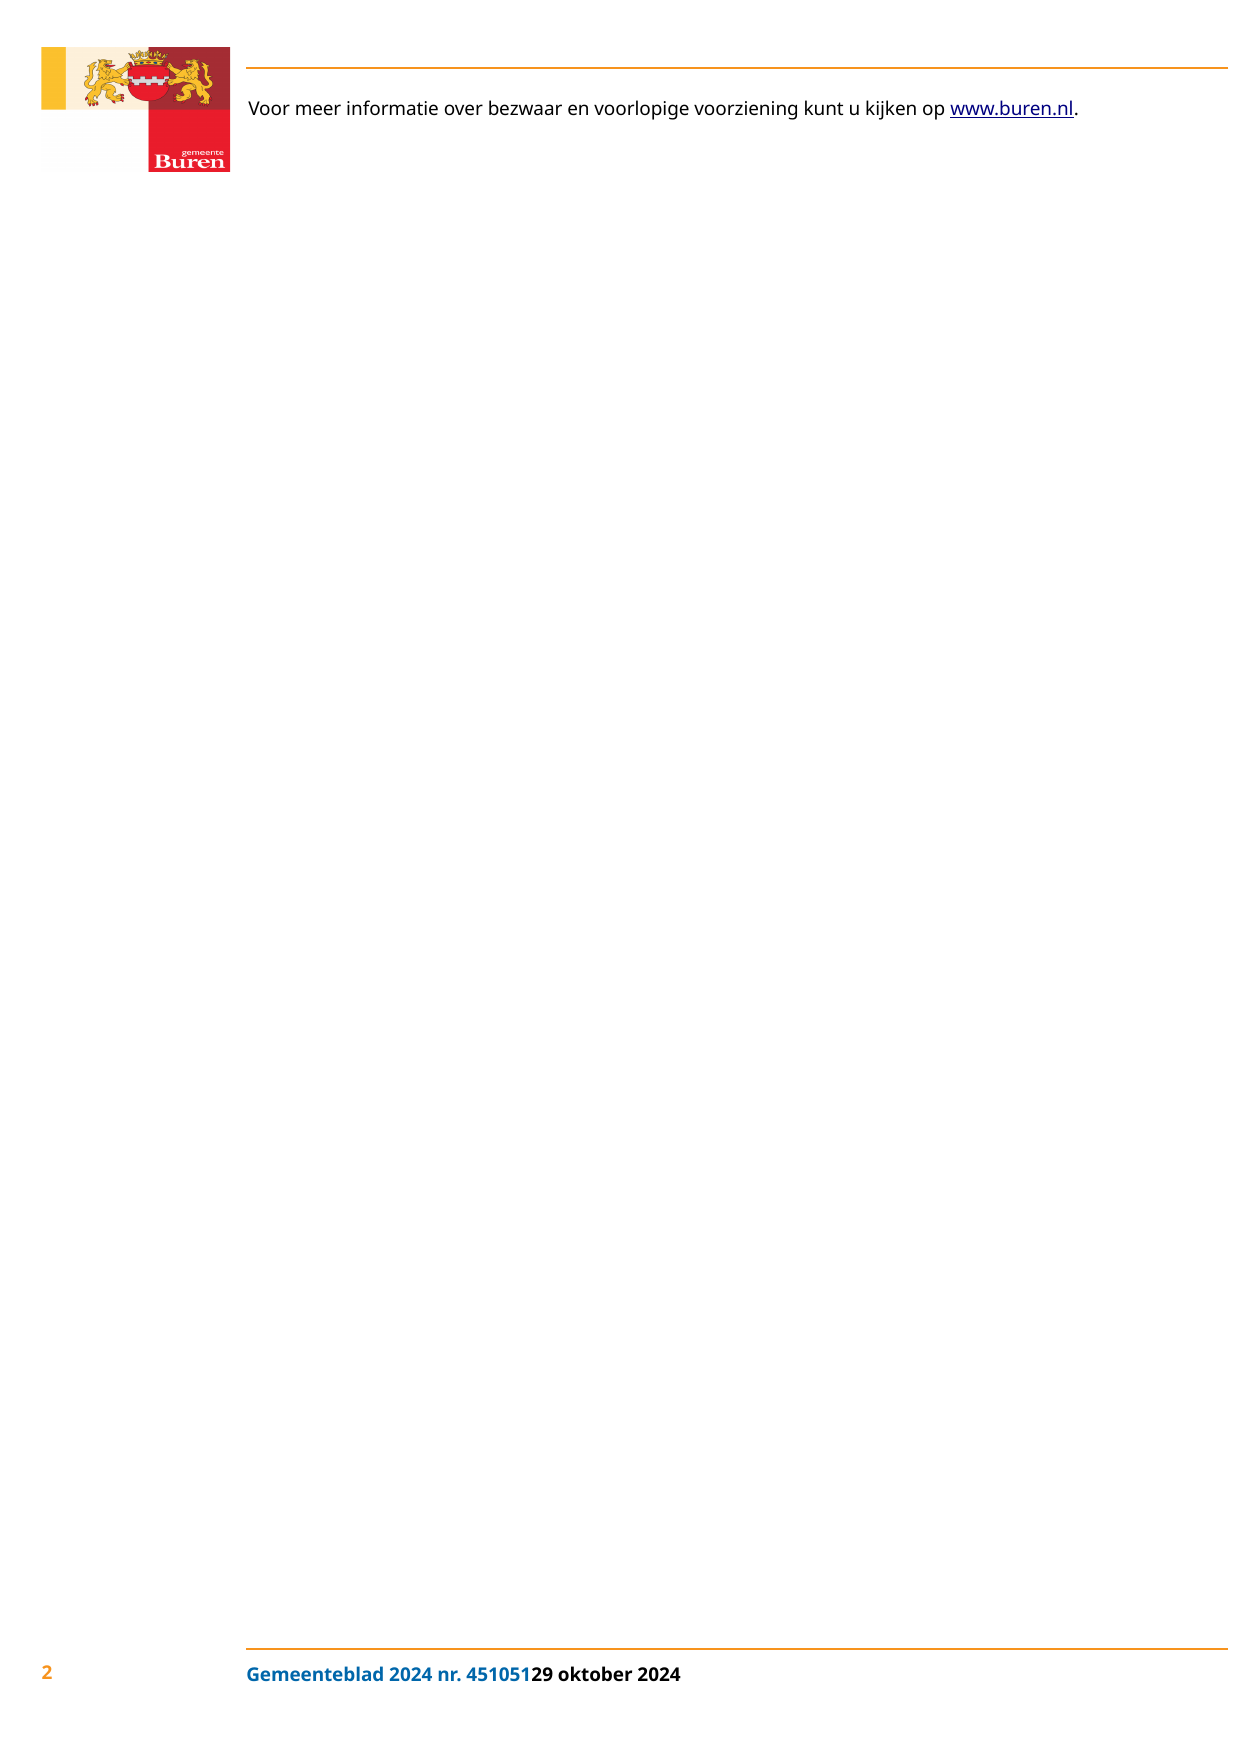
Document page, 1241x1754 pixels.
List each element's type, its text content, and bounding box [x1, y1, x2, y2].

text Voor meer informatie over bezwaar en voorlopige voorziening kunt u kijken op www.buren.nl. [248, 95, 1152, 121]
picture [41, 47, 231, 172]
